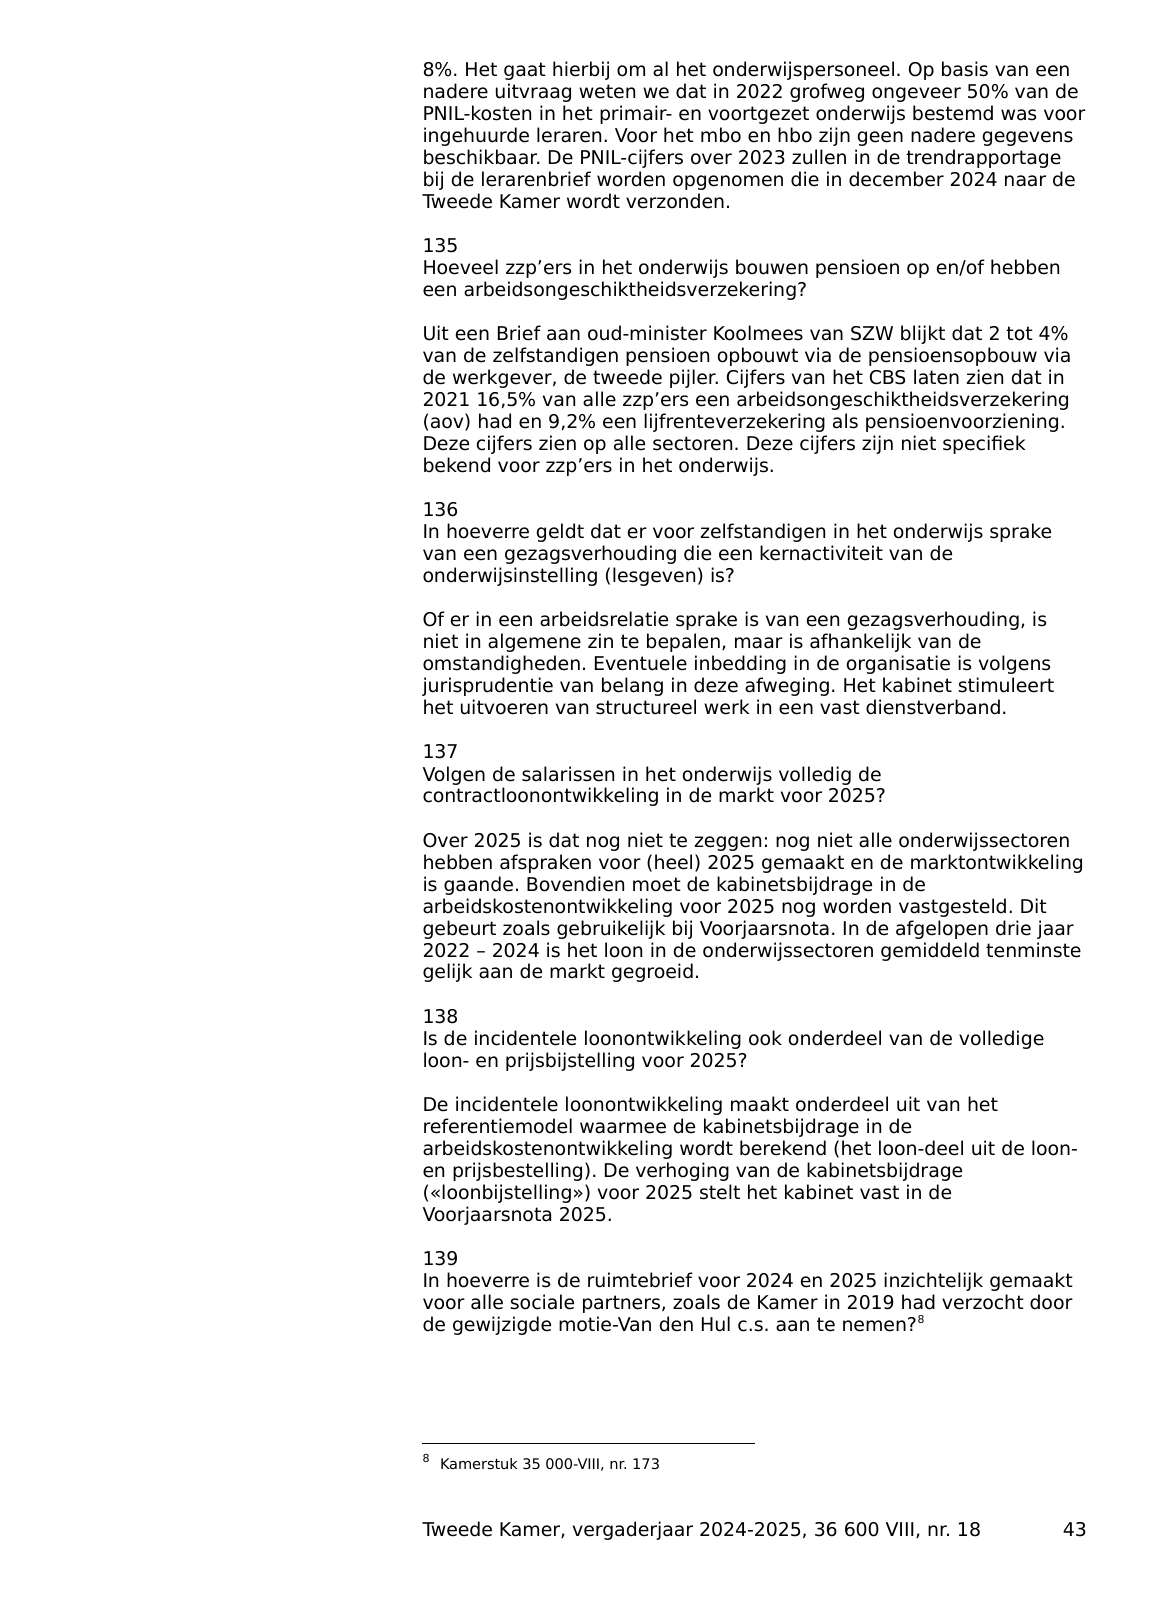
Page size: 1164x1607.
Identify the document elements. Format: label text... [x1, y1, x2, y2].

text Over 2025 is dat nog niet te zeggen: nog niet alle onderwijssectoren hebben afspraken voor (heel) 2025 gemaakt en de marktontwikkeling is gaande. Bovendien moet de kabinetsbijdrage in de arbeidskostenontwikkeling voor 2025 nog worden vastgesteld. Dit gebeurt zoals gebruikelijk bij Voorjaarsnota. In de afgelopen drie jaar 2022 – 2024 is het loon in de onderwijssectoren gemiddeld tenminste gelijk aan de markt gegroeid. [422, 829, 1087, 983]
text Is de incidentele loonontwikkeling ook onderdeel van de volledige loon- en prijsbijstelling voor 2025? [422, 1028, 1087, 1072]
text De incidentele loonontwikkeling maakt onderdeel uit van het referentiemodel waarmee de kabinetsbijdrage in de arbeidskostenontwikkeling wordt berekend (het loon-deel uit de loon- en prijsbestelling). De verhoging van de kabinetsbijdrage («loonbijstelling») voor 2025 stelt het kabinet vast in de Voorjaarsnota 2025. [422, 1094, 1087, 1226]
text 139 [422, 1248, 1087, 1270]
text In hoeverre geldt dat er voor zelfstandigen in het onderwijs sprake van een gezagsverhouding die een kernactiviteit van de onderwijsinstelling (lesgeven) is? [422, 521, 1087, 587]
text 135 [422, 235, 1087, 257]
text 137 [422, 741, 1087, 763]
text 136 [422, 499, 1087, 521]
text 8%. Het gaat hierbij om al het onderwijspersoneel. Op basis van een nadere uitvraag weten we dat in 2022 grofweg ongeveer 50% van de PNIL-kosten in het primair- en voortgezet onderwijs bestemd was voor ingehuurde leraren. Voor het mbo en hbo zijn geen nadere gegevens beschikbaar. De PNIL-cijfers over 2023 zullen in de trendrapportage bij de lerarenbrief worden opgenomen die in december 2024 naar de Tweede Kamer wordt verzonden. [422, 59, 1087, 213]
text Kamerstuk 35 000-VIII, nr. 173 [422, 1452, 1087, 1474]
text Volgen de salarissen in het onderwijs volledig de contractloonontwikkeling in de markt voor 2025? [422, 763, 1087, 807]
text Uit een Brief aan oud-minister Koolmees van SZW blijkt dat 2 tot 4% van de zelfstandigen pensioen opbouwt via de pensioensopbouw via de werkgever, de tweede pijler. Cijfers van het CBS laten zien dat in 2021 16,5% van alle zzp’ers een arbeidsongeschiktheidsverzekering (aov) had en 9,2% een lijfrenteverzekering als pensioenvoorziening. Deze cijfers zien op alle sectoren. Deze cijfers zijn niet specifiek bekend voor zzp’ers in het onderwijs. [422, 323, 1087, 477]
text In hoeverre is de ruimtebrief voor 2024 en 2025 inzichtelijk gemaakt voor alle sociale partners, zoals de Kamer in 2019 had verzocht door de gewijzigde motie-Van den Hul c.s. aan te nemen? [422, 1270, 1087, 1336]
text Hoeveel zzp’ers in het onderwijs bouwen pensioen op en/of hebben een arbeidsongeschiktheidsverzekering? [422, 257, 1087, 301]
text Of er in een arbeidsrelatie sprake is van een gezagsverhouding, is niet in algemene zin te bepalen, maar is afhankelijk van de omstandigheden. Eventuele inbedding in de organisatie is volgens jurisprudentie van belang in deze afweging. Het kabinet stimuleert het uitvoeren van structureel werk in een vast dienstverband. [422, 609, 1087, 719]
text 138 [422, 1006, 1087, 1028]
